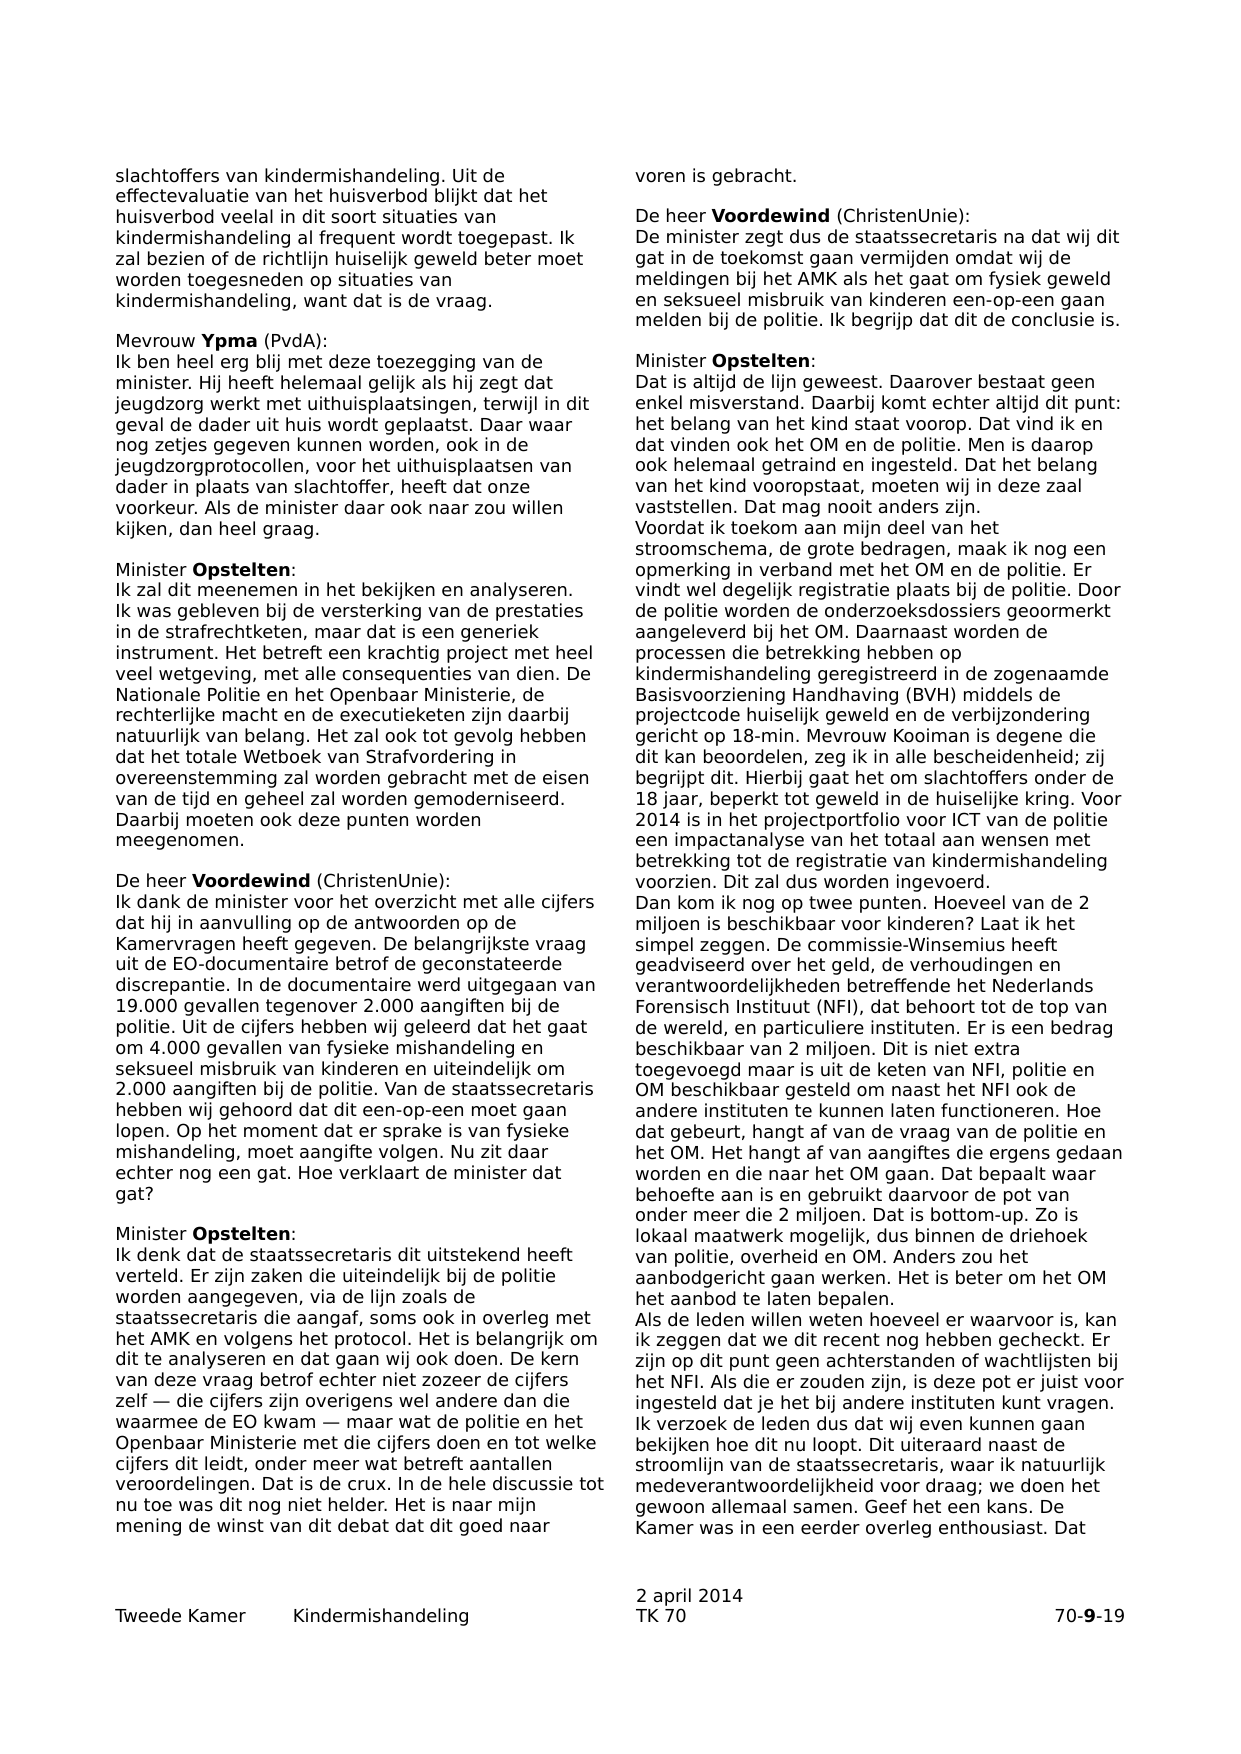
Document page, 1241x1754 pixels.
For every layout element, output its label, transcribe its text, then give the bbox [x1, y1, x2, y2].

text Mevrouw Ypma (PvdA): [115, 331, 605, 352]
text Ik ben heel erg blij met deze toezegging van de minister. Hij heeft helemaal gelijk als hij zegt dat jeugdzorg werkt met uithuisplaatsingen, terwijl in dit geval de dader uit huis wordt geplaatst. Daar waar nog zetjes gegeven kunnen worden, ook in de jeugdzorgprotocollen, voor het uithuisplaatsen van dader in plaats van slachtoffer, heeft dat onze voorkeur. Als de minister daar ook naar zou willen kijken, dan heel graag. [115, 352, 605, 539]
text De heer Voordewind (ChristenUnie): [115, 871, 605, 892]
text Minister Opstelten: [635, 351, 1125, 372]
text Minister Opstelten: [115, 1224, 605, 1245]
text Als de leden willen weten hoeveel er waarvoor is, kan ik zeggen dat we dit recent nog hebben gecheckt. Er zijn op dit punt geen achterstanden of wachtlijsten bij het NFI. Als die er zouden zijn, is deze pot er juist voor ingesteld dat je het bij andere instituten kunt vragen. Ik verzoek de leden dus dat wij even kunnen gaan bekijken hoe dit nu loopt. Dit uiteraard naast de stroomlijn van de staatssecretaris, waar ik natuurlijk medeverantwoordelijkheid voor draag; we doen het gewoon allemaal samen. Geef het een kans. De Kamer was in een eerder overleg enthousiast. Dat [635, 1309, 1125, 1538]
text Ik zal dit meenemen in het bekijken en analyseren. [115, 580, 605, 601]
text De minister zegt dus de staatssecretaris na dat wij dit gat in de toekomst gaan vermijden omdat wij de meldingen bij het AMK als het gaat om fysiek geweld en seksueel misbruik van kinderen een-op-een gaan melden bij de politie. Ik begrijp dat dit de conclusie is. [635, 227, 1125, 331]
text voren is gebracht. [635, 165, 1125, 186]
text Ik denk dat de staatssecretaris dit uitstekend heeft verteld. Er zijn zaken die uiteindelijk bij de politie worden aangegeven, via de lijn zoals de staatssecretaris die aangaf, soms ook in overleg met het AMK en volgens het protocol. Het is belangrijk om dit te analyseren en dat gaan wij ook doen. De kern van deze vraag betrof echter niet zozeer de cijfers zelf — die cijfers zijn overigens wel andere dan die waarmee de EO kwam — maar wat de politie en het Openbaar Ministerie met die cijfers doen en tot welke cijfers dit leidt, onder meer wat betreft aantallen veroordelingen. Dat is de crux. In de hele discussie tot nu toe was dit nog niet helder. Het is naar mijn mening de winst van dit debat dat dit goed naar [115, 1245, 605, 1537]
text Dan kom ik nog op twee punten. Hoeveel van de 2 miljoen is beschikbaar voor kinderen? Laat ik het simpel zeggen. De commissie-Winsemius heeft geadviseerd over het geld, de verhoudingen en verantwoordelijkheden betreffende het Nederlands Forensisch Instituut (NFI), dat behoort tot de top van de wereld, en particuliere instituten. Er is een bedrag beschikbaar van 2 miljoen. Dit is niet extra toegevoegd maar is uit de keten van NFI, politie en OM beschikbaar gesteld om naast het NFI ook de andere instituten te kunnen laten functioneren. Hoe dat gebeurt, hangt af van de vraag van de politie en het OM. Het hangt af van aangiftes die ergens gedaan worden en die naar het OM gaan. Dat bepaalt waar behoefte aan is en gebruikt daarvoor de pot van onder meer die 2 miljoen. Dat is bottom-up. Zo is lokaal maatwerk mogelijk, dus binnen de driehoek van politie, overheid en OM. Anders zou het aanbodgericht gaan werken. Het is beter om het OM het aanbod te laten bepalen. [635, 893, 1125, 1309]
text Dat is altijd de lijn geweest. Daarover bestaat geen enkel misverstand. Daarbij komt echter altijd dit punt: het belang van het kind staat voorop. Dat vind ik en dat vinden ook het OM en de politie. Men is daarop ook helemaal getraind en ingesteld. Dat het belang van het kind vooropstaat, moeten wij in deze zaal vaststellen. Dat mag nooit anders zijn. [635, 372, 1125, 518]
text De heer Voordewind (ChristenUnie): [635, 206, 1125, 227]
text Ik dank de minister voor het overzicht met alle cijfers dat hij in aanvulling op de antwoorden op de Kamervragen heeft gegeven. De belangrijkste vraag uit de EO-documentaire betrof de geconstateerde discrepantie. In de documentaire werd uitgegaan van 19.000 gevallen tegenover 2.000 aangiften bij de politie. Uit de cijfers hebben wij geleerd dat het gaat om 4.000 gevallen van fysieke mishandeling en seksueel misbruik van kinderen en uiteindelijk om 2.000 aangiften bij de politie. Van de staatssecretaris hebben wij gehoord dat dit een-op-een moet gaan lopen. Op het moment dat er sprake is van fysieke mishandeling, moet aangifte volgen. Nu zit daar echter nog een gat. Hoe verklaart de minister dat gat? [115, 892, 605, 1204]
text Voordat ik toekom aan mijn deel van het stroomschema, de grote bedragen, maak ik nog een opmerking in verband met het OM en de politie. Er vindt wel degelijk registratie plaats bij de politie. Door de politie worden de onderzoeksdossiers geoormerkt aangeleverd bij het OM. Daarnaast worden de processen die betrekking hebben op kindermishandeling geregistreerd in de zogenaamde Basisvoorziening Handhaving (BVH) middels de projectcode huiselijk geweld en de verbijzondering gericht op 18-min. Mevrouw Kooiman is degene die dit kan beoordelen, zeg ik in alle bescheidenheid; zij begrijpt dit. Hierbij gaat het om slachtoffers onder de 18 jaar, beperkt tot geweld in de huiselijke kring. Voor 2014 is in het projectportfolio voor ICT van de politie een impactanalyse van het totaal aan wensen met betrekking tot de registratie van kindermishandeling voorzien. Dit zal dus worden ingevoerd. [635, 518, 1125, 893]
text slachtoffers van kindermishandeling. Uit de effectevaluatie van het huisverbod blijkt dat het huisverbod veelal in dit soort situaties van kindermishandeling al frequent wordt toegepast. Ik zal bezien of de richtlijn huiselijk geweld beter moet worden toegesneden op situaties van kindermishandeling, want dat is de vraag. [115, 165, 605, 311]
text Ik was gebleven bij de versterking van de prestaties in de strafrechtketen, maar dat is een generiek instrument. Het betreft een krachtig project met heel veel wetgeving, met alle consequenties van dien. De Nationale Politie en het Openbaar Ministerie, de rechterlijke macht en de executieketen zijn daarbij natuurlijk van belang. Het zal ook tot gevolg hebben dat het totale Wetboek van Strafvordering in overeenstemming zal worden gebracht met de eisen van de tijd en geheel zal worden gemoderniseerd. Daarbij moeten ook deze punten worden meegenomen. [115, 601, 605, 851]
text Minister Opstelten: [115, 559, 605, 580]
